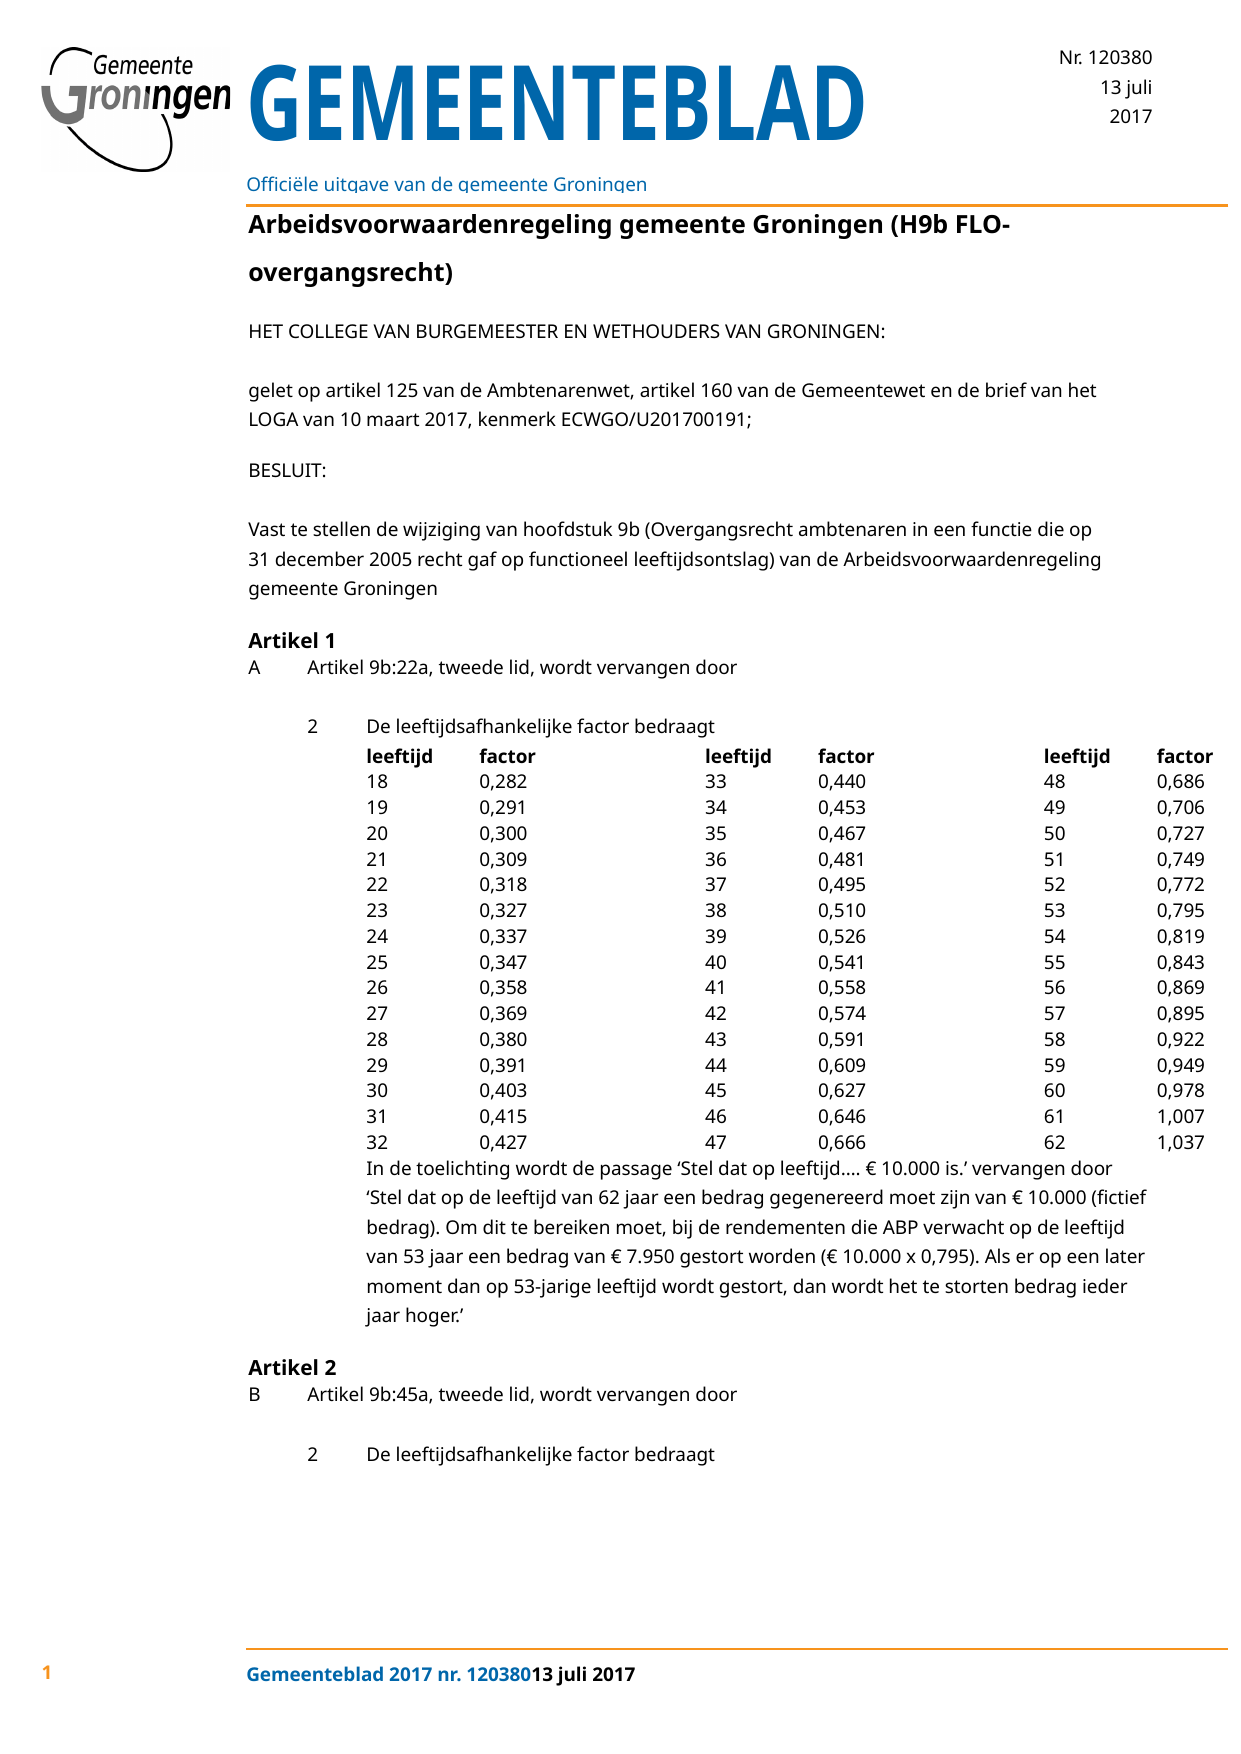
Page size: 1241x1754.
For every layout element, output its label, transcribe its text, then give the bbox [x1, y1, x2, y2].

table_cell 58 [1044, 1026, 1157, 1052]
table_cell 0,795 [1157, 898, 1240, 923]
table_cell 55 [1044, 949, 1157, 974]
table_cell 0,591 [818, 1026, 931, 1052]
table_cell 0,978 [1157, 1078, 1240, 1103]
table_cell 24 [366, 923, 479, 949]
list In de toelichting wordt de passage ‘Stel dat op leeftijd…. € 10.000 is.’ vervangen door ‘Stel dat op de leeftijd van 62 jaar een bedrag gegenereerd moet zijn van € 10.000 (fictief bedrag). Om dit te bereiken moet, bij de rendementen die ABP verwacht op de leeftijd van 53 jaar een bedrag van € 7.950 gestort worden (€ 10.000 x 0,795). Als er op een later moment dan op 53-jarige leeftijd wordt gestort, dan wordt het te storten bedrag ieder jaar hoger.’ [307, 1155, 1152, 1328]
table_cell [592, 923, 705, 949]
table_cell 0,391 [479, 1052, 592, 1077]
table_cell 0,526 [818, 923, 931, 949]
list Artikel 9b:22a, tweede lid, wordt vervangen door [248, 654, 1152, 680]
table_cell 29 [366, 1052, 479, 1077]
table_cell 0,843 [1157, 949, 1240, 974]
table_cell [592, 1129, 705, 1155]
table_cell 0,318 [479, 872, 592, 897]
text gelet op artikel 125 van de Ambtenarenwet, artikel 160 van de Gemeentewet en de brief van het LOGA van 10 maart 2017, kenmerk ECWGO/U201700191; [248, 377, 1152, 432]
table_cell 0,369 [479, 1000, 592, 1026]
table_cell 43 [705, 1026, 818, 1052]
table_cell 41 [705, 975, 818, 1000]
table_cell 0,327 [479, 898, 592, 923]
table_cell 0,495 [818, 872, 931, 897]
table_cell [592, 1026, 705, 1052]
list Artikel 9b:45a, tweede lid, wordt vervangen door [248, 1382, 1152, 1407]
table_cell [592, 1103, 705, 1129]
table_cell 0,337 [479, 923, 592, 949]
text Arbeidsvoorwaardenregeling gemeente Groningen (H9b FLO-overgangsrecht) [248, 207, 1152, 288]
table_cell 28 [366, 1026, 479, 1052]
table_cell 59 [1044, 1052, 1157, 1077]
text HET COLLEGE VAN BURGEMEESTER EN WETHOUDERS VAN GRONINGEN: [248, 318, 1152, 344]
table_cell [592, 795, 705, 820]
table_cell [931, 1052, 1044, 1077]
text Artikel 2 [248, 1353, 1152, 1382]
table_cell 1,037 [1157, 1129, 1240, 1155]
table_cell 0,869 [1157, 975, 1240, 1000]
table_cell [931, 923, 1044, 949]
table_cell [931, 1103, 1044, 1129]
table_cell 53 [1044, 898, 1157, 923]
table_cell 0,427 [479, 1129, 592, 1155]
table_header factor [1157, 743, 1240, 769]
table_cell 54 [1044, 923, 1157, 949]
table_cell [931, 898, 1044, 923]
table_cell 0,949 [1157, 1052, 1240, 1077]
table_cell 0,467 [818, 820, 931, 846]
table_header leeftijd [366, 743, 479, 769]
table_cell 30 [366, 1078, 479, 1103]
table_cell 0,510 [818, 898, 931, 923]
table_cell 57 [1044, 1000, 1157, 1026]
table_cell 0,358 [479, 975, 592, 1000]
table_header factor [479, 743, 592, 769]
table_cell [592, 898, 705, 923]
table_cell [931, 949, 1044, 974]
table_cell 0,481 [818, 846, 931, 872]
table_cell 0,440 [818, 769, 931, 794]
table_cell 0,300 [479, 820, 592, 846]
list De leeftijdsafhankelijke factor bedraagt [307, 713, 1152, 739]
table_cell 0,415 [479, 1103, 592, 1129]
table_cell [931, 795, 1044, 820]
table_cell 27 [366, 1000, 479, 1026]
table_cell 25 [366, 949, 479, 974]
table_header factor [818, 743, 931, 769]
table_cell 0,291 [479, 795, 592, 820]
table_cell 44 [705, 1052, 818, 1077]
table_cell 0,403 [479, 1078, 592, 1103]
table_cell 0,819 [1157, 923, 1240, 949]
table_cell 0,772 [1157, 872, 1240, 897]
table_cell 45 [705, 1078, 818, 1103]
table_cell 50 [1044, 820, 1157, 846]
table_cell 39 [705, 923, 818, 949]
table_cell 20 [366, 820, 479, 846]
table_cell 0,749 [1157, 846, 1240, 872]
table_cell 49 [1044, 795, 1157, 820]
table_cell 33 [705, 769, 818, 794]
table_header leeftijd [705, 743, 818, 769]
table_cell 0,541 [818, 949, 931, 974]
picture [41, 47, 231, 172]
table_cell 0,646 [818, 1103, 931, 1129]
table_cell 0,380 [479, 1026, 592, 1052]
table_header leeftijd [1044, 743, 1157, 769]
table_cell [931, 1078, 1044, 1103]
table_cell 46 [705, 1103, 818, 1129]
table_cell 18 [366, 769, 479, 794]
table_cell 61 [1044, 1103, 1157, 1129]
table_cell 36 [705, 846, 818, 872]
table_cell [592, 872, 705, 897]
table_cell 34 [705, 795, 818, 820]
table_cell 32 [366, 1129, 479, 1155]
table_cell [592, 846, 705, 872]
table_cell 0,309 [479, 846, 592, 872]
table_cell [931, 872, 1044, 897]
list De leeftijdsafhankelijke factor bedraagt [307, 1441, 1152, 1466]
table_cell 21 [366, 846, 479, 872]
table_cell 37 [705, 872, 818, 897]
table_cell 0,347 [479, 949, 592, 974]
table_cell 0,453 [818, 795, 931, 820]
table_cell 0,609 [818, 1052, 931, 1077]
table_header [592, 743, 705, 769]
table_cell 0,922 [1157, 1026, 1240, 1052]
table_cell [931, 975, 1044, 1000]
table_cell [931, 1000, 1044, 1026]
table_cell 0,666 [818, 1129, 931, 1155]
table_cell 22 [366, 872, 479, 897]
table_cell [592, 949, 705, 974]
table_cell [931, 1129, 1044, 1155]
table_cell 56 [1044, 975, 1157, 1000]
table_cell 0,627 [818, 1078, 931, 1103]
table_cell [931, 1026, 1044, 1052]
table_cell 0,558 [818, 975, 931, 1000]
table_cell 19 [366, 795, 479, 820]
table_cell 0,686 [1157, 769, 1240, 794]
table_cell 51 [1044, 846, 1157, 872]
table_cell 35 [705, 820, 818, 846]
table_cell [592, 1078, 705, 1103]
table_cell 38 [705, 898, 818, 923]
table_cell 47 [705, 1129, 818, 1155]
table_cell [931, 820, 1044, 846]
table_cell 0,727 [1157, 820, 1240, 846]
table_cell 52 [1044, 872, 1157, 897]
table_cell [592, 769, 705, 794]
table_cell [592, 1000, 705, 1026]
table_cell 0,282 [479, 769, 592, 794]
text BESLUIT: [248, 457, 1152, 483]
table_cell 23 [366, 898, 479, 923]
table_cell 48 [1044, 769, 1157, 794]
text Artikel 1 [248, 626, 1152, 654]
table_cell [931, 846, 1044, 872]
table_cell [592, 820, 705, 846]
table_cell 42 [705, 1000, 818, 1026]
table_cell 1,007 [1157, 1103, 1240, 1129]
table_cell 0,574 [818, 1000, 931, 1026]
table_cell 62 [1044, 1129, 1157, 1155]
table_header [931, 743, 1044, 769]
table_cell [592, 975, 705, 1000]
table_cell 26 [366, 975, 479, 1000]
table_cell [931, 769, 1044, 794]
table_cell [592, 1052, 705, 1077]
text Vast te stellen de wijziging van hoofdstuk 9b (Overgangsrecht ambtenaren in een functie die op 31 december 2005 recht gaf op functioneel leeftijdsontslag) van de Arbeidsvoorwaardenregeling gemeente Groningen [248, 516, 1152, 601]
table_cell 0,895 [1157, 1000, 1240, 1026]
table_cell 0,706 [1157, 795, 1240, 820]
table_cell 40 [705, 949, 818, 974]
table_cell 60 [1044, 1078, 1157, 1103]
table_cell 31 [366, 1103, 479, 1129]
